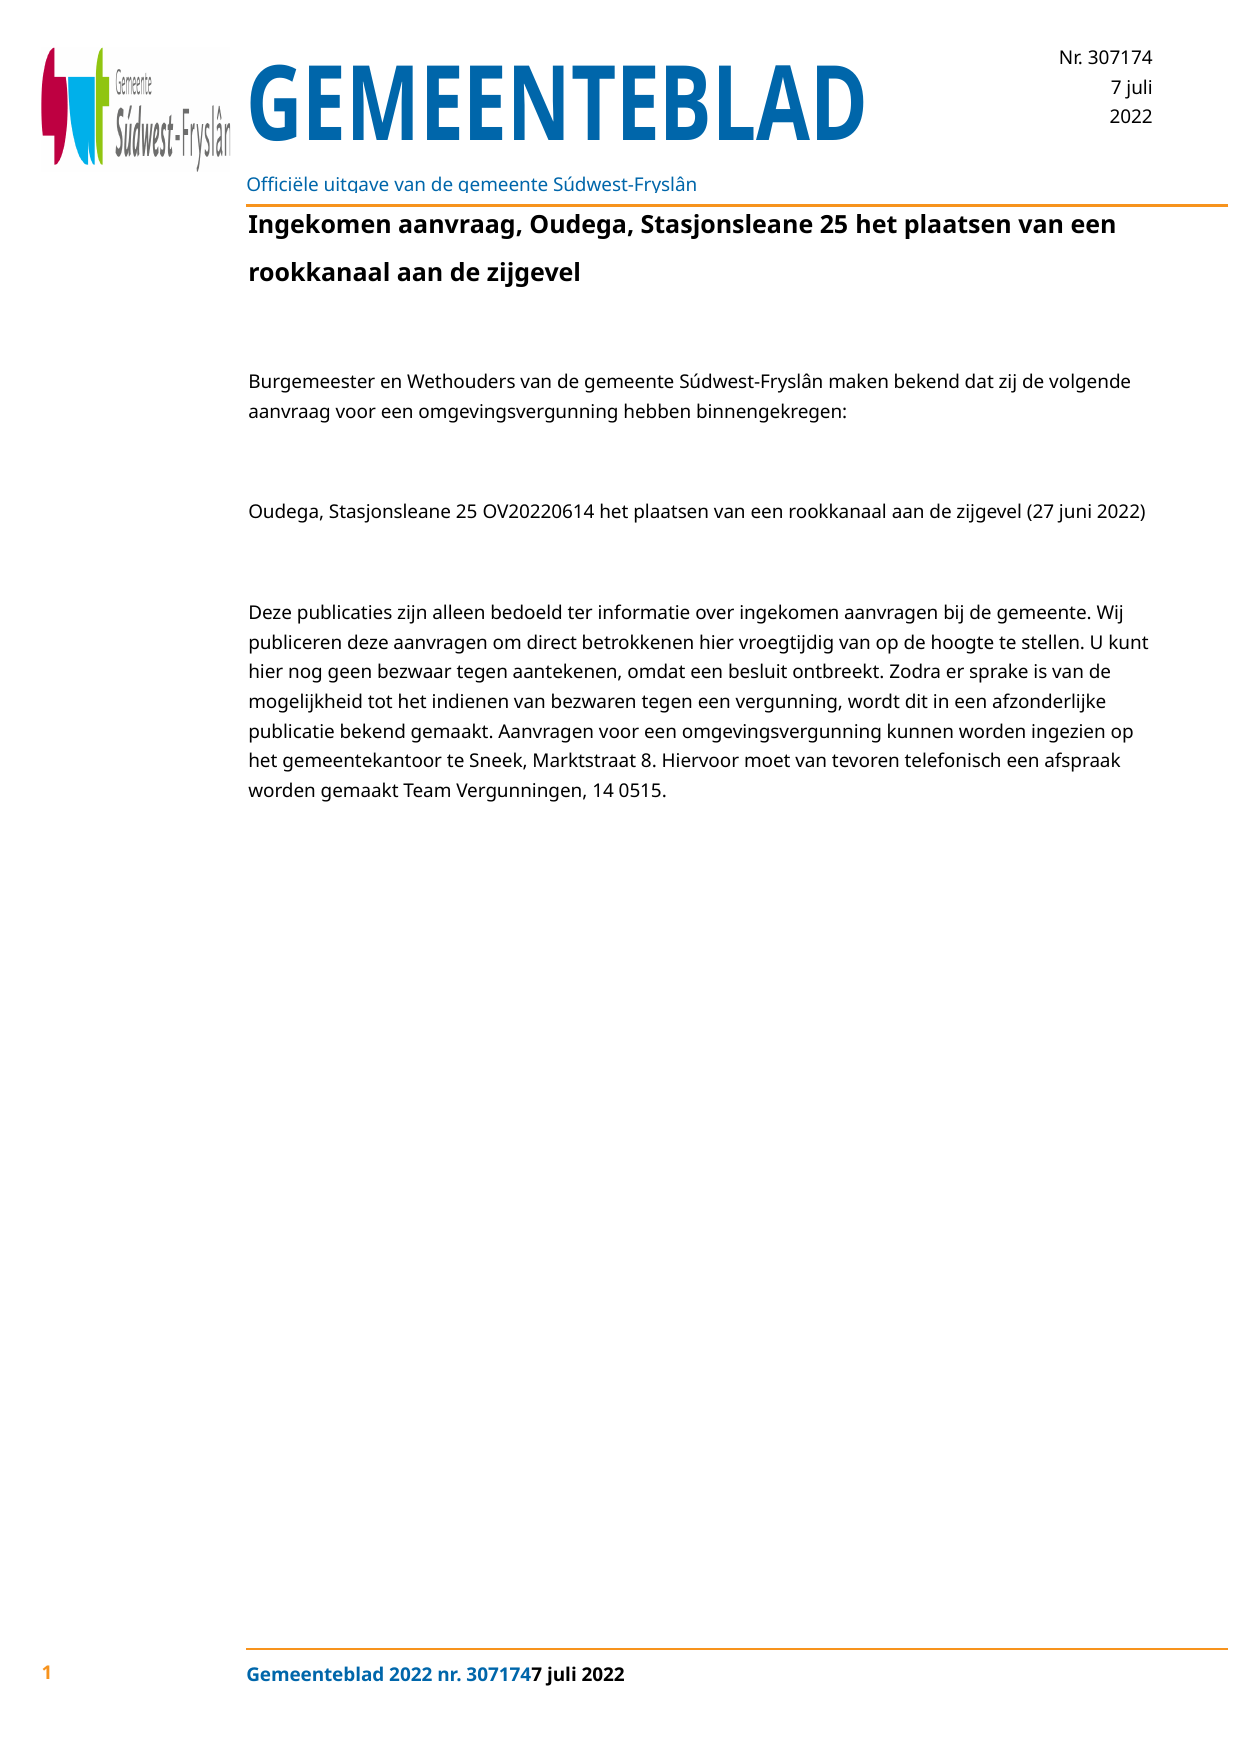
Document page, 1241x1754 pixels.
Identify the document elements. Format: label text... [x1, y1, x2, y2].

text Deze publicaties zijn alleen bedoeld ter informatie over ingekomen aanvragen bij de gemeente. Wij publiceren deze aanvragen om direct betrokkenen hier vroegtijdig van op de hoogte te stellen. U kunt hier nog geen bezwaar tegen aantekenen, omdat een besluit ontbreekt. Zodra er sprake is van de mogelijkheid tot het indienen van bezwaren tegen een vergunning, wordt dit in een afzonderlijke publicatie bekend gemaakt. Aanvragen voor een omgevingsvergunning kunnen worden ingezien op het gemeentekantoor te Sneek, Marktstraat 8. Hiervoor moet van tevoren telefonisch een afspraak worden gemaakt Team Vergunningen, 14 0515. [248, 599, 1152, 803]
text Oudega, Stasjonsleane 25 OV20220614 het plaatsen van een rookkanaal aan de zijgevel (27 juni 2022) [248, 499, 1152, 524]
text Ingekomen aanvraag, Oudega, Stasjonsleane 25 het plaatsen van een rookkanaal aan de zijgevel [248, 207, 1152, 288]
text Burgemeester en Wethouders van de gemeente Súdwest-Fryslân maken bekend dat zij de volgende aanvraag voor een omgevingsvergunning hebben binnengekregen: [248, 368, 1152, 424]
picture [41, 47, 231, 172]
